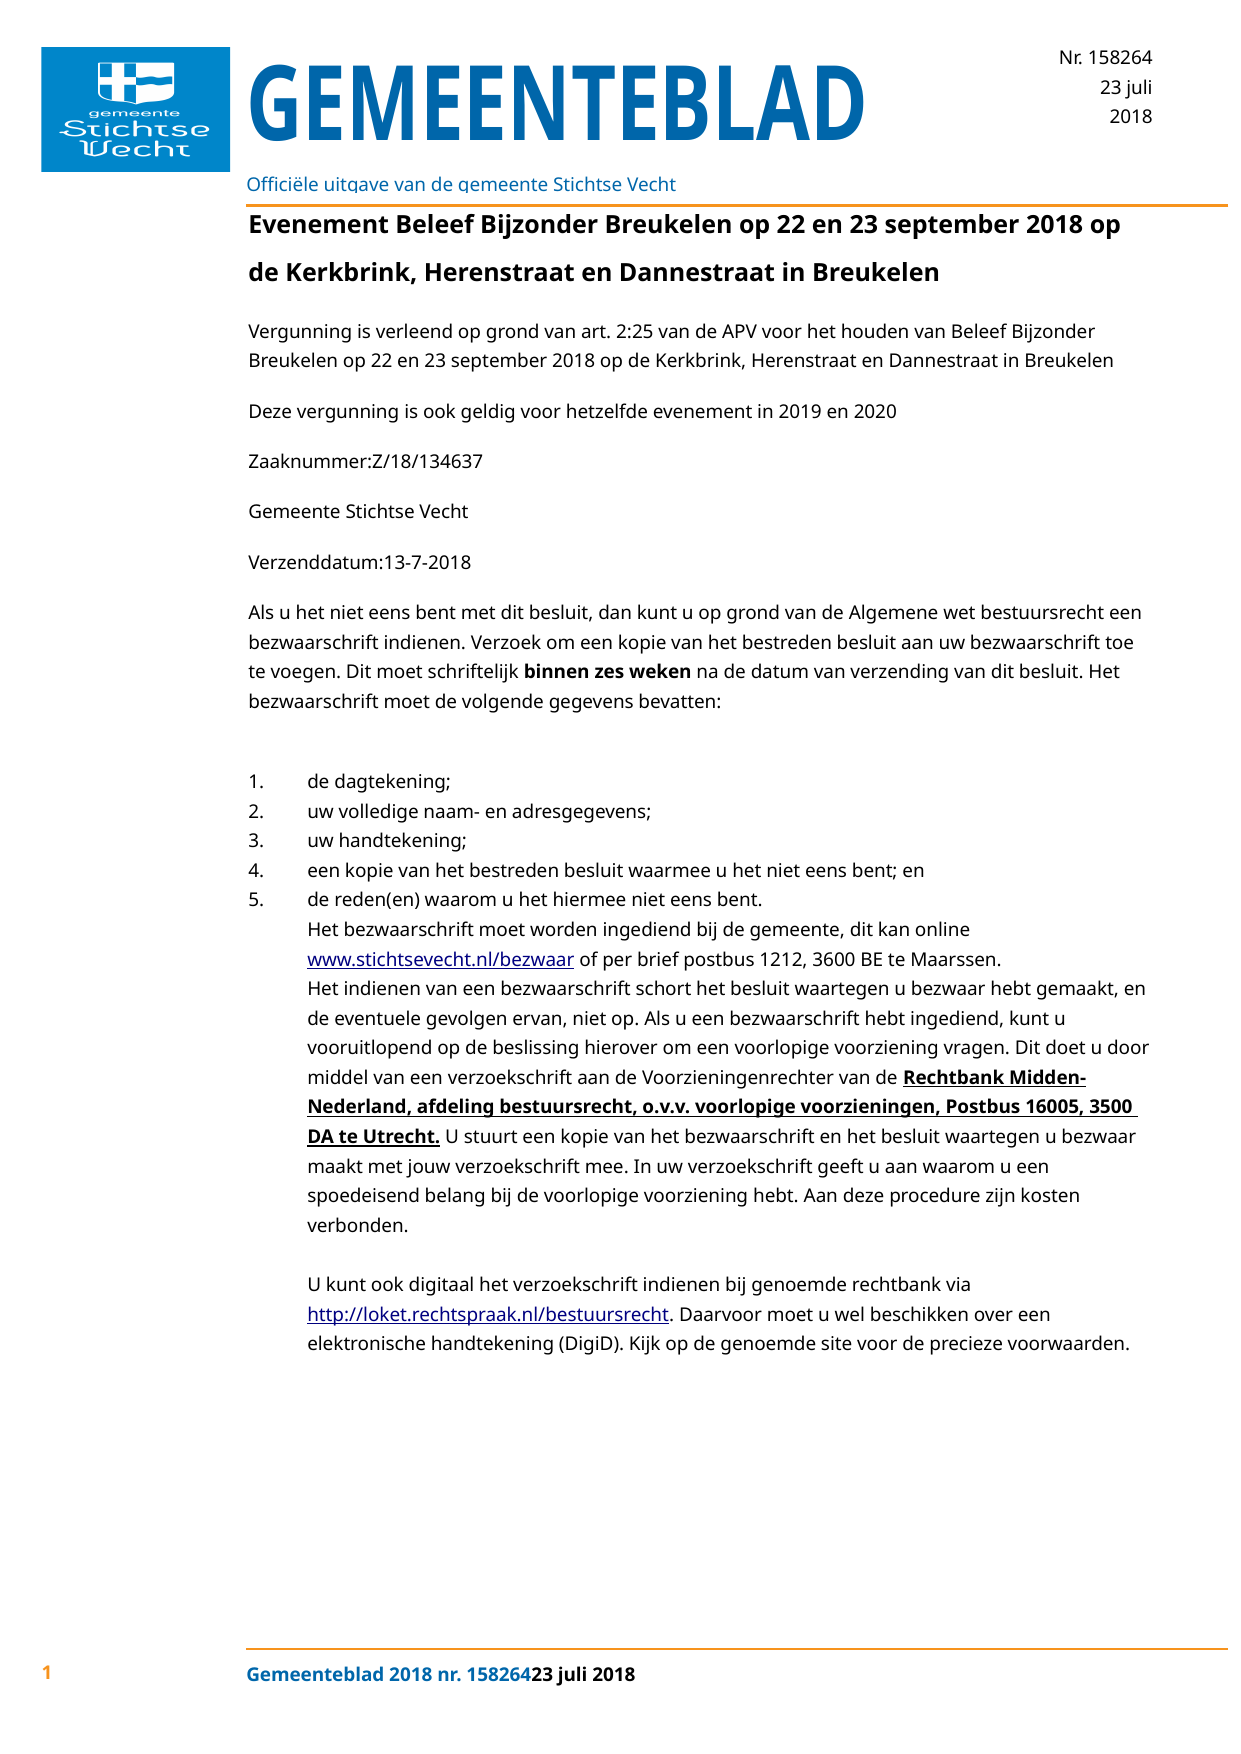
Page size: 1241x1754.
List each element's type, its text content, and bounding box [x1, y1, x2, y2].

list Het bezwaarschrift moet worden ingediend bij de gemeente, dit kan online www.stichtsevecht.nl/bezwaar of per brief postbus 1212, 3600 BE te Maarssen. [248, 916, 1152, 972]
list de reden(en) waarom u het hiermee niet eens bent. [248, 887, 1152, 912]
text Als u het niet eens bent met dit besluit, dan kunt u op grond van de Algemene wet bestuursrecht een bezwaarschrift indienen. Verzoek om een kopie van het bestreden besluit aan uw bezwaarschrift toe te voegen. Dit moet schriftelijk binnen zes weken na de datum van verzending van dit besluit. Het bezwaarschrift moet de volgende gegevens bevatten: [248, 599, 1152, 714]
picture [137, 63, 174, 103]
picture [99, 63, 135, 101]
text Deze vergunning is ook geldig voor hetzelfde evenement in 2019 en 2020 [248, 398, 1152, 424]
list uw handtekening; [248, 827, 1152, 853]
list een kopie van het bestreden besluit waarmee u het niet eens bent; en [248, 857, 1152, 883]
text Verzenddatum:13-7-2018 [248, 549, 1152, 575]
list de dagtekening; [248, 768, 1152, 794]
text Zaaknummer:Z/18/134637 [248, 448, 1152, 474]
list Het indienen van een bezwaarschrift schort het besluit waartegen u bezwaar hebt gemaakt, en de eventuele gevolgen ervan, niet op. Als u een bezwaarschrift hebt ingediend, kunt u vooruitlopend op de beslissing hierover om een voorlopige voorziening vragen. Dit doet u door middel van een verzoekschrift aan de Voorzieningenrechter van de Rechtbank Midden-Nederland, afdeling bestuursrecht, o.v.v. voorlopige voorzieningen, Postbus 16005, 3500 DA te Utrecht. U stuurt een kopie van het bezwaarschrift en het besluit waartegen u bezwaar maakt met jouw verzoekschrift mee. In uw verzoekschrift geeft u aan waarom u een spoedeisend belang bij de voorlopige voorziening hebt. Aan deze procedure zijn kosten verbonden. [248, 975, 1152, 1238]
text Evenement Beleef Bijzonder Breukelen op 22 en 23 september 2018 op de Kerkbrink, Herenstraat en Dannestraat in Breukelen [248, 207, 1152, 288]
text Gemeente Stichtse Vecht [248, 499, 1152, 524]
list U kunt ook digitaal het verzoekschrift indienen bij genoemde rechtbank via http://loket.rechtspraak.nl/bestuursrecht. Daarvoor moet u wel beschikken over een elektronische handtekening (DigiD). Kijk op de genoemde site voor de precieze voorwaarden. [248, 1271, 1152, 1356]
list uw volledige naam- en adresgegevens; [248, 798, 1152, 824]
text Vergunning is verleend op grond van art. 2:25 van de APV voor het houden van Beleef Bijzonder Breukelen op 22 en 23 september 2018 op de Kerkbrink, Herenstraat en Dannestraat in Breukelen [248, 318, 1152, 373]
